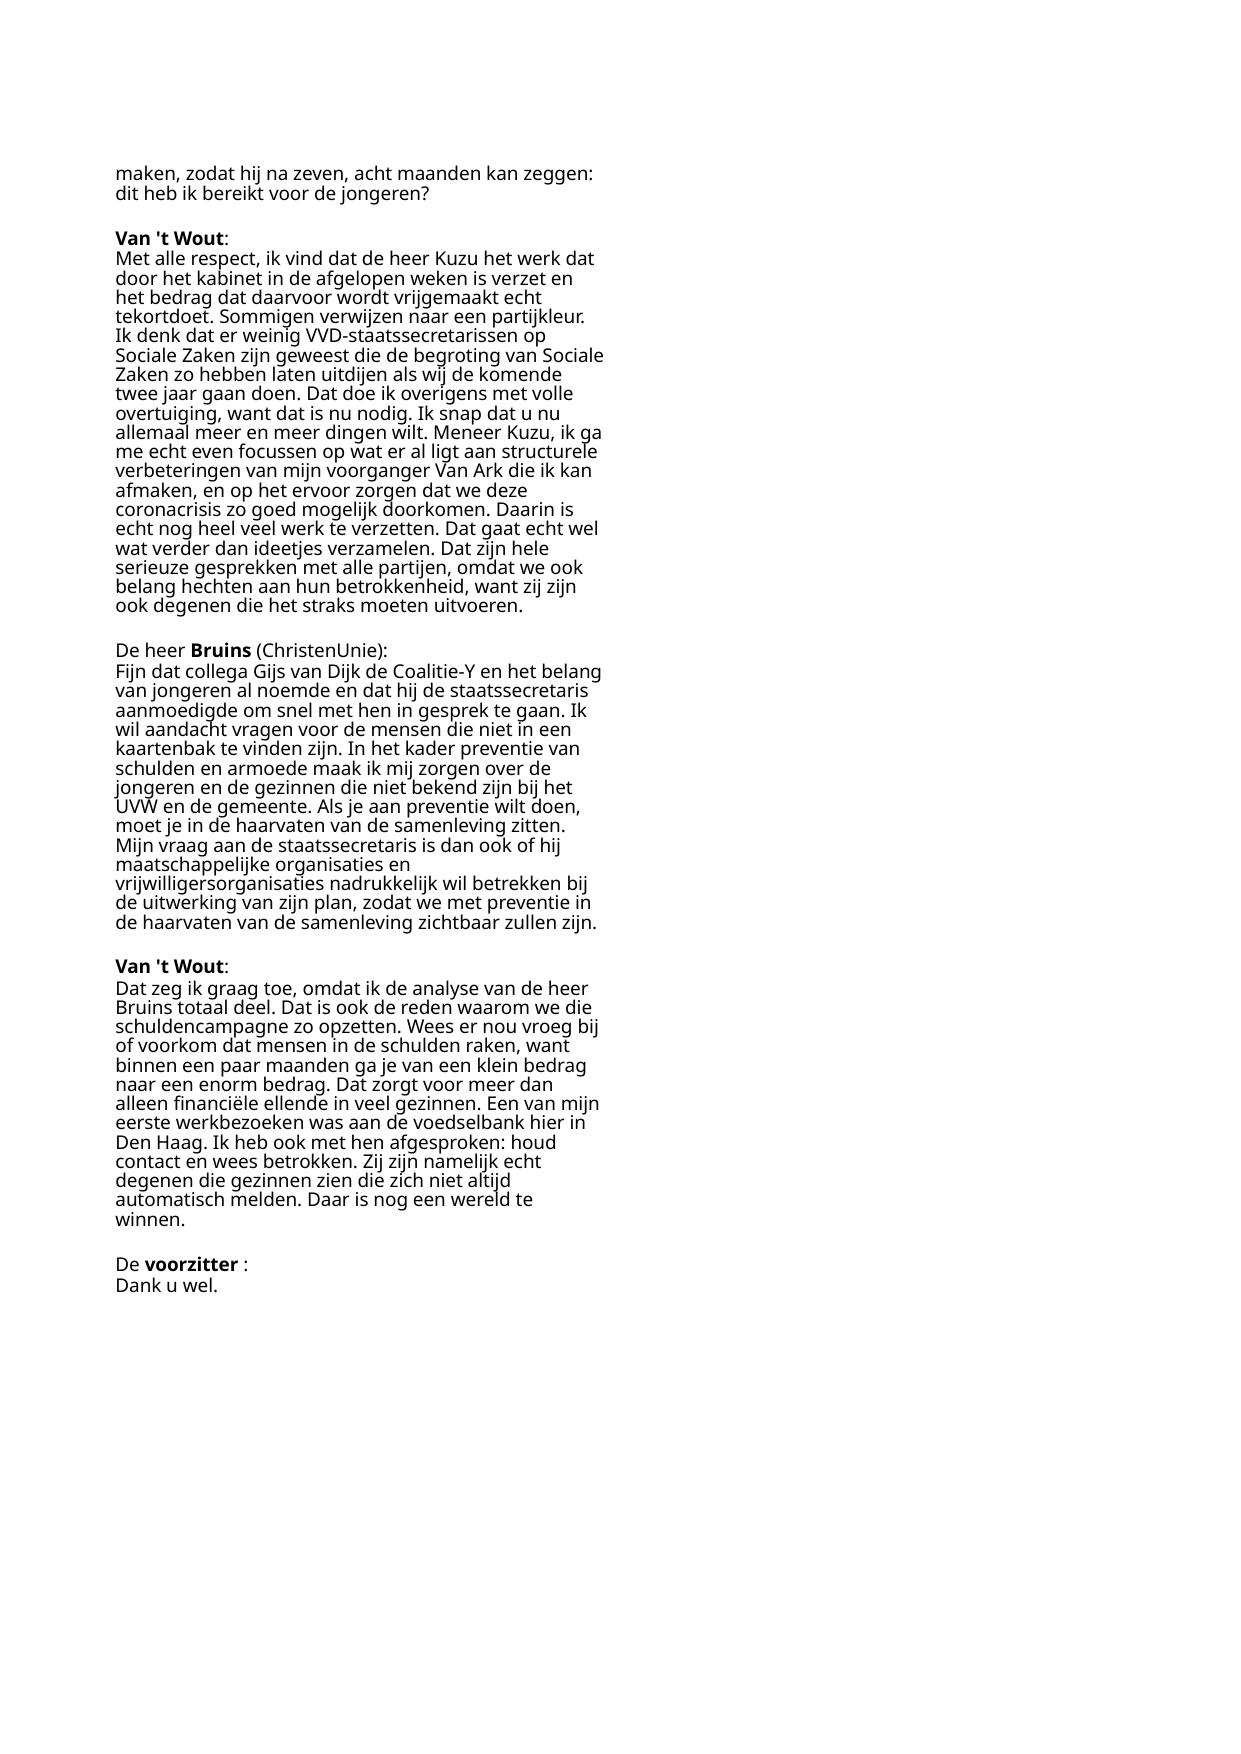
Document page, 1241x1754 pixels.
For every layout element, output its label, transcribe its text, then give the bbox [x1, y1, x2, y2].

text Van 't Wout: [115, 225, 605, 250]
text Van 't Wout: [115, 954, 605, 979]
text maken, zodat hij na zeven, acht maanden kan zeggen: dit heb ik bereikt voor de jongeren? [115, 165, 605, 204]
text Fijn dat collega Gijs van Dijk de Coalitie-Y en het belang van jongeren al noemde en dat hij de staatssecretaris aanmoedigde om snel met hen in gesprek te gaan. Ik wil aandacht vragen voor de mensen die niet in een kaartenbak te vinden zijn. In het kader preventie van schulden en armoede maak ik mij zorgen over de jongeren en de gezinnen die niet bekend zijn bij het UVW en de gemeente. Als je aan preventie wilt doen, moet je in de haarvaten van de samenleving zitten. Mijn vraag aan de staatssecretaris is dan ook of hij maatschappelijke organisaties en vrijwilligersorganisaties nadrukkelijk wil betrekken bij de uitwerking van zijn plan, zodat we met preventie in de haarvaten van de samenleving zichtbaar zullen zijn. [115, 663, 605, 933]
text Met alle respect, ik vind dat de heer Kuzu het werk dat door het kabinet in de afgelopen weken is verzet en het bedrag dat daarvoor wordt vrijgemaakt echt tekortdoet. Sommigen verwijzen naar een partijkleur. Ik denk dat er weinig VVD-staatssecretarissen op Sociale Zaken zijn geweest die de begroting van Sociale Zaken zo hebben laten uitdijen als wij de komende twee jaar gaan doen. Dat doe ik overigens met volle overtuiging, want dat is nu nodig. Ik snap dat u nu allemaal meer en meer dingen wilt. Meneer Kuzu, ik ga me echt even focussen op wat er al ligt aan structurele verbeteringen van mijn voorganger Van Ark die ik kan afmaken, en op het ervoor zorgen dat we deze coronacrisis zo goed mogelijk doorkomen. Daarin is echt nog heel veel werk te verzetten. Dat gaat echt wel wat verder dan ideetjes verzamelen. Dat zijn hele serieuze gesprekken met alle partijen, omdat we ook belang hechten aan hun betrokkenheid, want zij zijn ook degenen die het straks moeten uitvoeren. [115, 250, 605, 617]
text De voorzitter : [115, 1251, 605, 1277]
text De heer Bruins (ChristenUnie): [115, 637, 605, 663]
text Dat zeg ik graag toe, omdat ik de analyse van de heer Bruins totaal deel. Dat is ook de reden waarom we die schuldencampagne zo opzetten. Wees er nou vroeg bij of voorkom dat mensen in de schulden raken, want binnen een paar maanden ga je van een klein bedrag naar een enorm bedrag. Dat zorgt voor meer dan alleen financiële ellende in veel gezinnen. Een van mijn eerste werkbezoeken was aan de voedselbank hier in Den Haag. Ik heb ook met hen afgesproken: houd contact en wees betrokken. Zij zijn namelijk echt degenen die gezinnen zien die zich niet altijd automatisch melden. Daar is nog een wereld te winnen. [115, 979, 605, 1230]
text Dank u wel. [115, 1277, 605, 1296]
